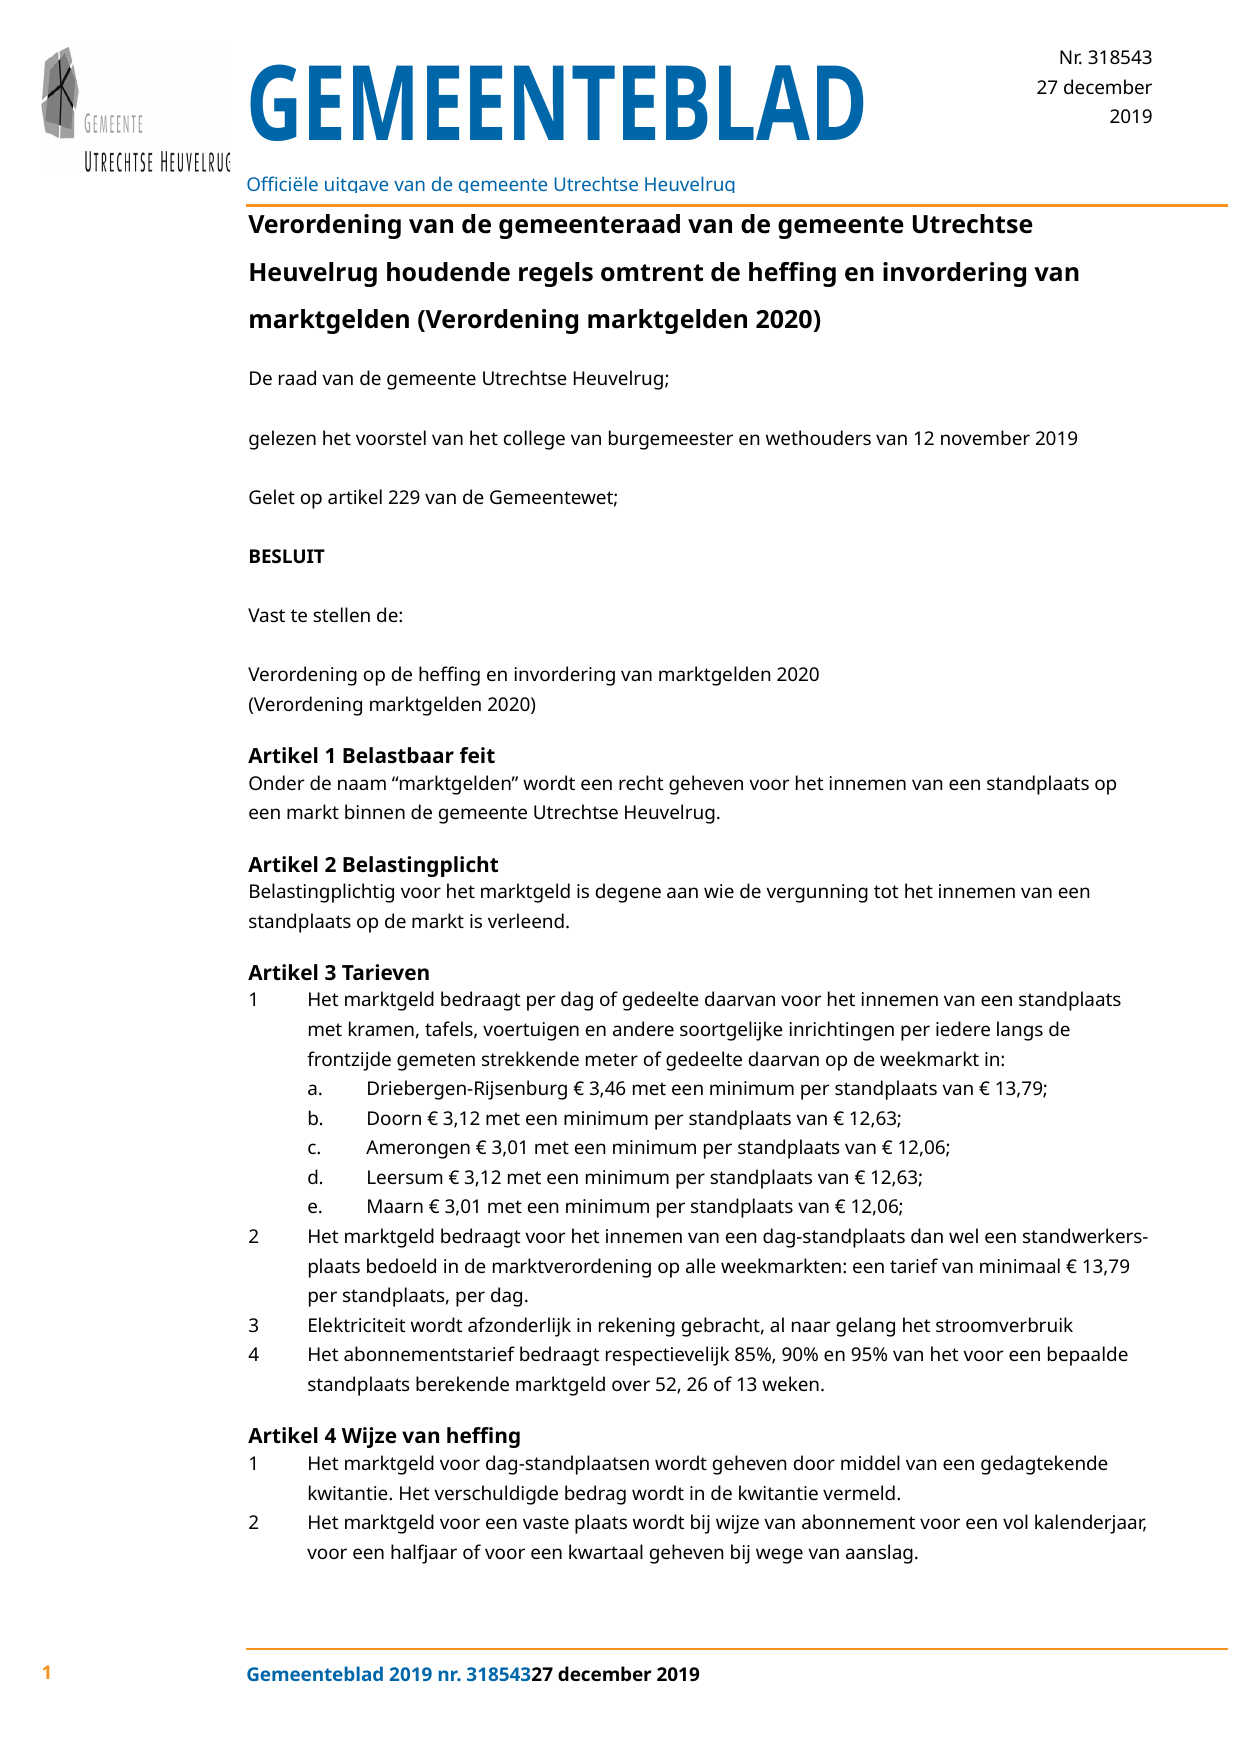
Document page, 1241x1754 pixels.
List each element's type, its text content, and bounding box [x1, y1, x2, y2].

text gelezen het voorstel van het college van burgemeester en wethouders van 12 november 2019 [248, 425, 1152, 450]
list Het marktgeld bedraagt per dag of gedeelte daarvan voor het innemen van een standplaats met kramen, tafels, voertuigen en andere soortgelijke inrichtingen per iedere langs de frontzijde gemeten strekkende meter of gedeelte daarvan op de weekmarkt in: [248, 987, 1152, 1072]
text Gelet op artikel 229 van de Gemeentewet; [248, 484, 1152, 509]
text Verordening van de gemeenteraad van de gemeente Utrechtse Heuvelrug houdende regels omtrent de heffing en invordering van marktgelden (Verordening marktgelden 2020) [248, 207, 1152, 336]
text Artikel 2 Belastingplicht [248, 850, 1152, 878]
list Het abonnementstarief bedraagt respectievelijk 85%, 90% en 95% van het voor een bepaalde standplaats berekende marktgeld over 52, 26 of 13 weken. [248, 1342, 1152, 1397]
list Elektriciteit wordt afzonderlijk in rekening gebracht, al naar gelang het stroomverbruik [248, 1312, 1152, 1338]
text Artikel 1 Belastbaar feit [248, 741, 1152, 770]
text Belastingplichtig voor het marktgeld is degene aan wie de vergunning tot het innemen van een standplaats op de markt is verleend. [248, 878, 1152, 933]
text Onder de naam “marktgelden” wordt een recht geheven voor het innemen van een standplaats op een markt binnen de gemeente Utrechtse Heuvelrug. [248, 770, 1152, 825]
list Amerongen € 3,01 met een minimum per standplaats van € 12,06; [307, 1134, 1152, 1160]
list Het marktgeld bedraagt voor het innemen van een dag-standplaats dan wel een standwerkers-plaats bedoeld in de marktverordening op alle weekmarkten: een tarief van minimaal € 13,79 per standplaats, per dag. [248, 1223, 1152, 1308]
text Artikel 3 Tarieven [248, 958, 1152, 987]
list Het marktgeld voor een vaste plaats wordt bij wijze van abonnement voor een vol kalenderjaar, voor een halfjaar of voor een kwartaal geheven bij wege van aanslag. [248, 1509, 1152, 1564]
text De raad van de gemeente Utrechtse Heuvelrug; [248, 366, 1152, 391]
list Maarn € 3,01 met een minimum per standplaats van € 12,06; [307, 1194, 1152, 1219]
list Doorn € 3,12 met een minimum per standplaats van € 12,63; [307, 1105, 1152, 1131]
text BESLUIT [248, 543, 1152, 569]
list Driebergen-Rijsenburg € 3,46 met een minimum per standplaats van € 13,79; [307, 1075, 1152, 1101]
list Leersum € 3,12 met een minimum per standplaats van € 12,63; [307, 1164, 1152, 1190]
text Artikel 4 Wijze van heffing [248, 1422, 1152, 1450]
text (Verordening marktgelden 2020) [248, 691, 1152, 717]
picture [41, 47, 231, 172]
text Vast te stellen de: [248, 602, 1152, 628]
list Het marktgeld voor dag-standplaatsen wordt geheven door middel van een gedagtekende kwitantie. Het verschuldigde bedrag wordt in de kwitantie vermeld. [248, 1450, 1152, 1505]
text Verordening op de heffing en invordering van marktgelden 2020 [248, 661, 1152, 687]
